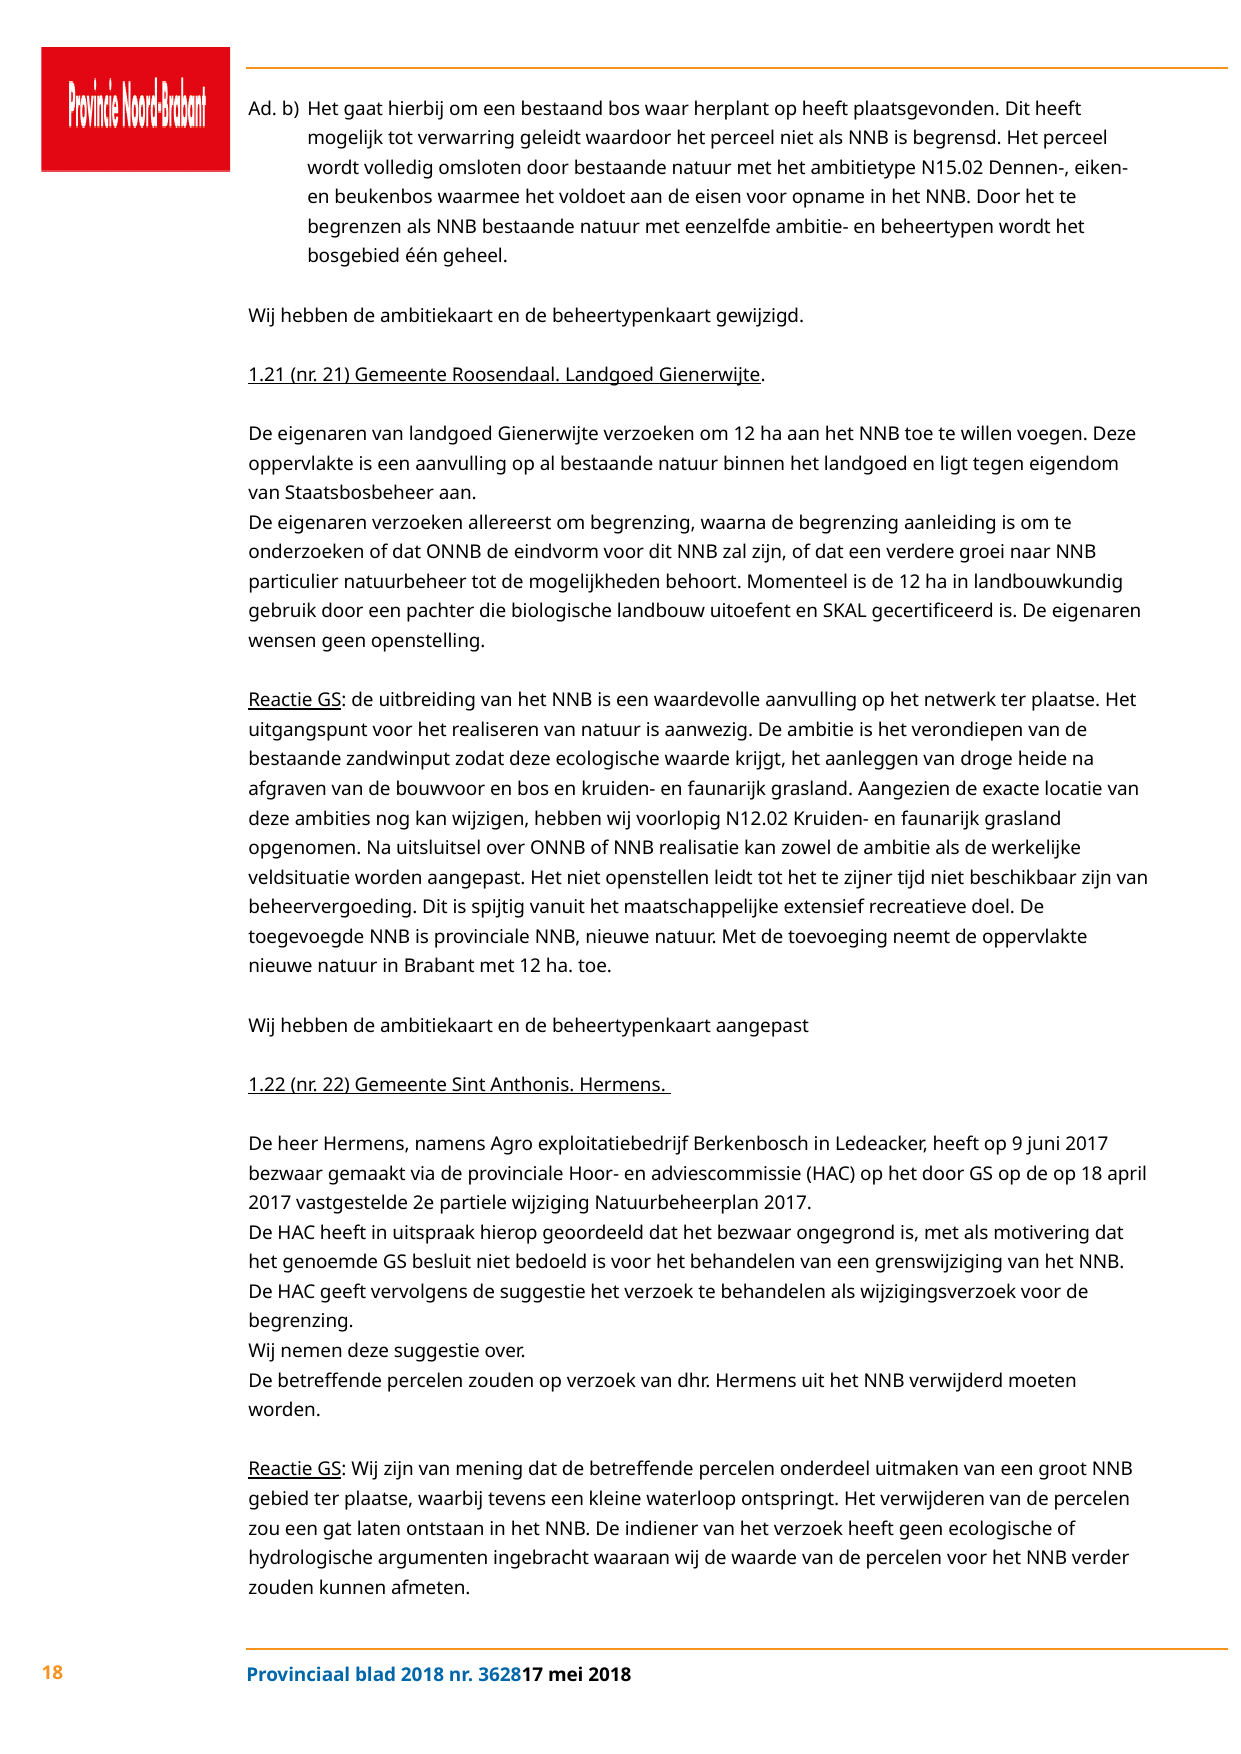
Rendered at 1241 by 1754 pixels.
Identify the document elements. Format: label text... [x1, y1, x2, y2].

picture [41, 47, 231, 172]
list Het gaat hierbij om een bestaand bos waar herplant op heeft plaatsgevonden. Dit heeft mogelijk tot verwarring geleidt waardoor het perceel niet als NNB is begrensd. Het perceel wordt volledig omsloten door bestaande natuur met het ambitietype N15.02 Dennen-, eiken- en beukenbos waarmee het voldoet aan de eisen voor opname in het NNB. Door het te begrenzen als NNB bestaande natuur met eenzelfde ambitie- en beheertypen wordt het bosgebied één geheel. [248, 95, 1152, 268]
text Reactie GS: de uitbreiding van het NNB is een waardevolle aanvulling op het netwerk ter plaatse. Het uitgangspunt voor het realiseren van natuur is aanwezig. De ambitie is het verondiepen van de bestaande zandwinput zodat deze ecologische waarde krijgt, het aanleggen van droge heide na afgraven van de bouwvoor en bos en kruiden- en faunarijk grasland. Aangezien de exacte locatie van deze ambities nog kan wijzigen, hebben wij voorlopig N12.02 Kruiden- en faunarijk grasland opgenomen. Na uitsluitsel over ONNB of NNB realisatie kan zowel de ambitie als de werkelijke veldsituatie worden aangepast. Het niet openstellen leidt tot het te zijner tijd niet beschikbaar zijn van beheervergoeding. Dit is spijtig vanuit het maatschappelijke extensief recreatieve doel. De toegevoegde NNB is provinciale NNB, nieuwe natuur. Met de toevoeging neemt de oppervlakte nieuwe natuur in Brabant met 12 ha. toe. [248, 686, 1152, 978]
text De eigenaren verzoeken allereerst om begrenzing, waarna de begrenzing aanleiding is om te onderzoeken of dat ONNB de eindvorm voor dit NNB zal zijn, of dat een verdere groei naar NNB particulier natuurbeheer tot de mogelijkheden behoort. Momenteel is de 12 ha in landbouwkundig gebruik door een pachter die biologische landbouw uitoefent en SKAL gecertificeerd is. De eigenaren wensen geen openstelling. [248, 509, 1152, 653]
text Wij hebben de ambitiekaart en de beheertypenkaart aangepast [248, 1012, 1152, 1038]
text De heer Hermens, namens Agro exploitatiebedrijf Berkenbosch in Ledeacker, heeft op 9 juni 2017 bezwaar gemaakt via de provinciale Hoor- en adviescommissie (HAC) op het door GS op de op 18 april 2017 vastgestelde 2e partiele wijziging Natuurbeheerplan 2017. [248, 1130, 1152, 1215]
text De betreffende percelen zouden op verzoek van dhr. Hermens uit het NNB verwijderd moeten worden. [248, 1367, 1152, 1422]
text Reactie GS: Wij zijn van mening dat de betreffende percelen onderdeel uitmaken van een groot NNB gebied ter plaatse, waarbij tevens een kleine waterloop ontspringt. Het verwijderen van de percelen zou een gat laten ontstaan in het NNB. De indiener van het verzoek heeft geen ecologische of hydrologische argumenten ingebracht waaraan wij de waarde van de percelen voor het NNB verder zouden kunnen afmeten. [248, 1456, 1152, 1600]
text 1.21 (nr. 21) Gemeente Roosendaal. Landgoed Gienerwijte. [248, 361, 1152, 387]
text Wij hebben de ambitiekaart en de beheertypenkaart gewijzigd. [248, 302, 1152, 328]
text De HAC heeft in uitspraak hierop geoordeeld dat het bezwaar ongegrond is, met als motivering dat het genoemde GS besluit niet bedoeld is voor het behandelen van een grenswijziging van het NNB. De HAC geeft vervolgens de suggestie het verzoek te behandelen als wijzigingsverzoek voor de begrenzing. [248, 1219, 1152, 1333]
text 1.22 (nr. 22) Gemeente Sint Anthonis. Hermens. [248, 1071, 1152, 1097]
text De eigenaren van landgoed Gienerwijte verzoeken om 12 ha aan het NNB toe te willen voegen. Deze oppervlakte is een aanvulling op al bestaande natuur binnen het landgoed en ligt tegen eigendom van Staatsbosbeheer aan. [248, 420, 1152, 505]
text Wij nemen deze suggestie over. [248, 1337, 1152, 1363]
